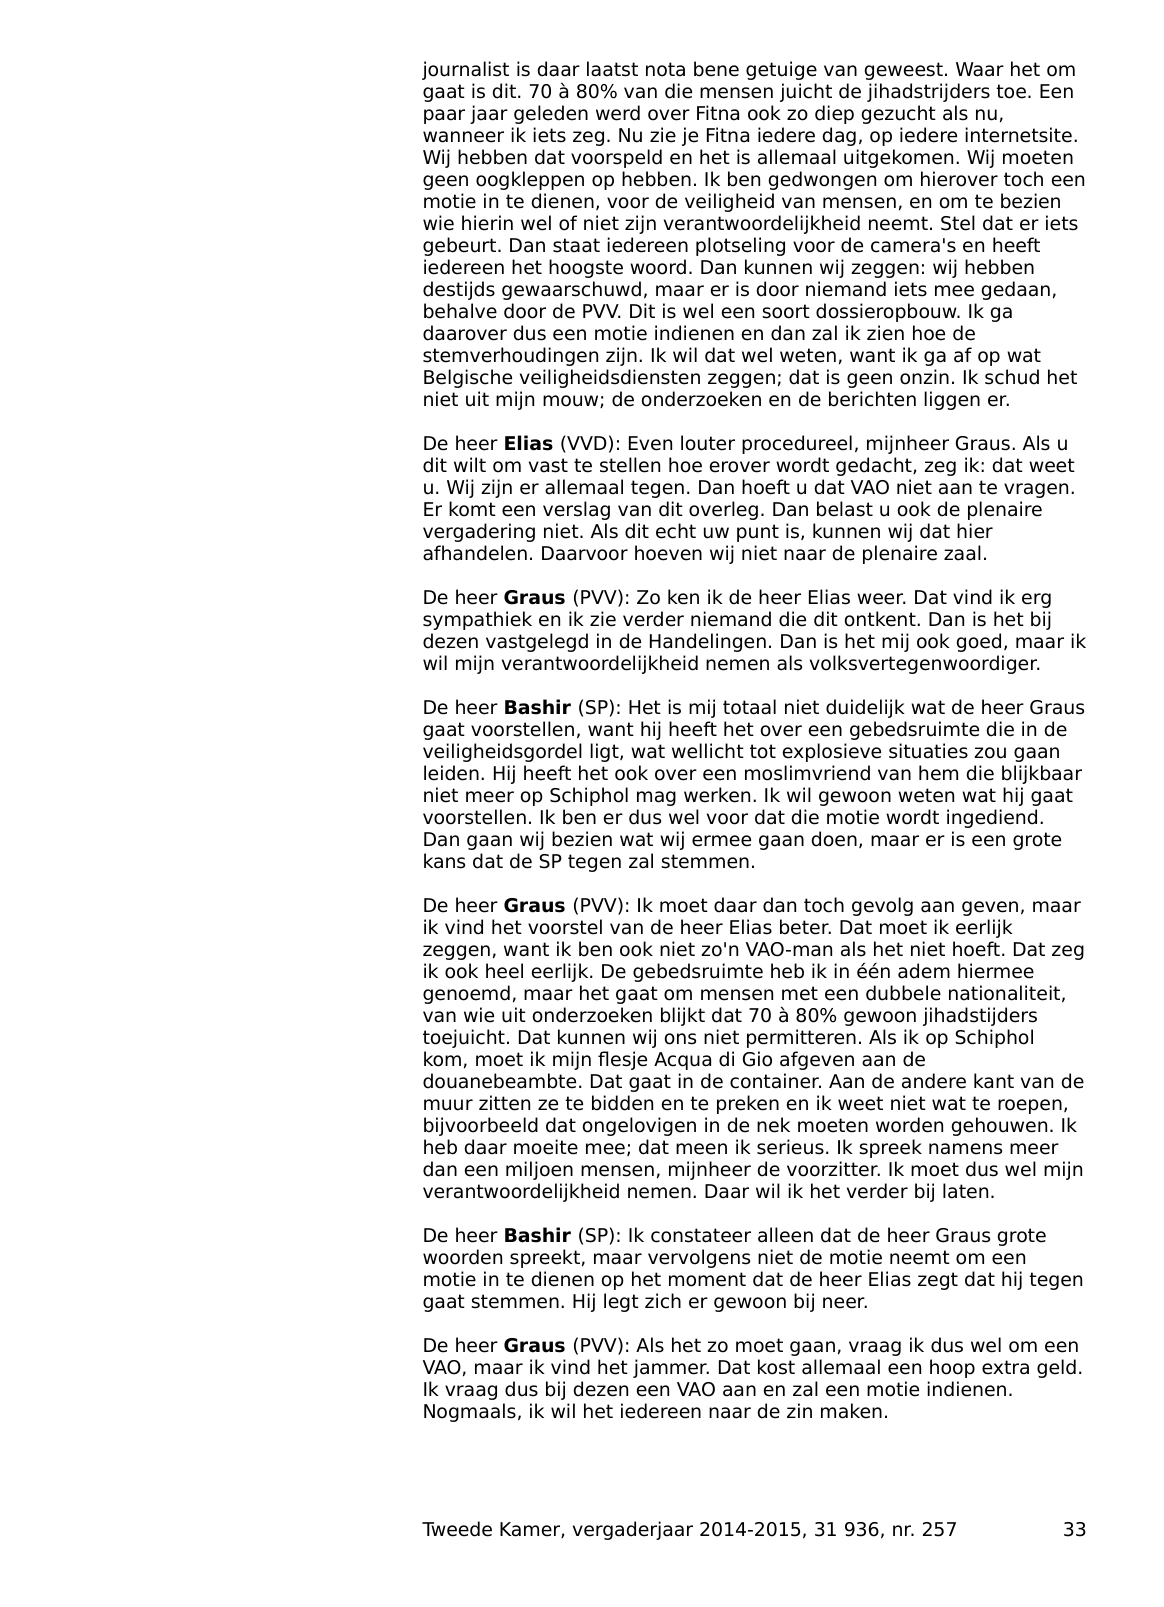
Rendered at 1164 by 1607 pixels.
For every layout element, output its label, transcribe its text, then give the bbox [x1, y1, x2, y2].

text De heer Graus (PVV): Zo ken ik de heer Elias weer. Dat vind ik erg sympathiek en ik zie verder niemand die dit ontkent. Dan is het bij dezen vastgelegd in de Handelingen. Dan is het mij ook goed, maar ik wil mijn verantwoordelijkheid nemen als volksvertegenwoordiger. [422, 587, 1087, 675]
text De heer Bashir (SP): Het is mij totaal niet duidelijk wat de heer Graus gaat voorstellen, want hij heeft het over een gebedsruimte die in de veiligheidsgordel ligt, wat wellicht tot explosieve situaties zou gaan leiden. Hij heeft het ook over een moslimvriend van hem die blijkbaar niet meer op Schiphol mag werken. Ik wil gewoon weten wat hij gaat voorstellen. Ik ben er dus wel voor dat die motie wordt ingediend. Dan gaan wij bezien wat wij ermee gaan doen, maar er is een grote kans dat de SP tegen zal stemmen. [422, 697, 1087, 873]
text journalist is daar laatst nota bene getuige van geweest. Waar het om gaat is dit. 70 à 80% van die mensen juicht de jihadstrijders toe. Een paar jaar geleden werd over Fitna ook zo diep gezucht als nu, wanneer ik iets zeg. Nu zie je Fitna iedere dag, op iedere internetsite. Wij hebben dat voorspeld en het is allemaal uitgekomen. Wij moeten geen oogkleppen op hebben. Ik ben gedwongen om hierover toch een motie in te dienen, voor de veiligheid van mensen, en om te bezien wie hierin wel of niet zijn verantwoordelijkheid neemt. Stel dat er iets gebeurt. Dan staat iedereen plotseling voor de camera's en heeft iedereen het hoogste woord. Dan kunnen wij zeggen: wij hebben destijds gewaarschuwd, maar er is door niemand iets mee gedaan, behalve door de PVV. Dit is wel een soort dossieropbouw. Ik ga daarover dus een motie indienen en dan zal ik zien hoe de stemverhoudingen zijn. Ik wil dat wel weten, want ik ga af op wat Belgische veiligheidsdiensten zeggen; dat is geen onzin. Ik schud het niet uit mijn mouw; de onderzoeken en de berichten liggen er. [422, 59, 1087, 411]
text De heer Graus (PVV): Als het zo moet gaan, vraag ik dus wel om een VAO, maar ik vind het jammer. Dat kost allemaal een hoop extra geld. Ik vraag dus bij dezen een VAO aan en zal een motie indienen. Nogmaals, ik wil het iedereen naar de zin maken. [422, 1335, 1087, 1423]
text De heer Elias (VVD): Even louter procedureel, mijnheer Graus. Als u dit wilt om vast te stellen hoe erover wordt gedacht, zeg ik: dat weet u. Wij zijn er allemaal tegen. Dan hoeft u dat VAO niet aan te vragen. Er komt een verslag van dit overleg. Dan belast u ook de plenaire vergadering niet. Als dit echt uw punt is, kunnen wij dat hier afhandelen. Daarvoor hoeven wij niet naar de plenaire zaal. [422, 433, 1087, 565]
text De heer Graus (PVV): Ik moet daar dan toch gevolg aan geven, maar ik vind het voorstel van de heer Elias beter. Dat moet ik eerlijk zeggen, want ik ben ook niet zo'n VAO-man als het niet hoeft. Dat zeg ik ook heel eerlijk. De gebedsruimte heb ik in één adem hiermee genoemd, maar het gaat om mensen met een dubbele nationaliteit, van wie uit onderzoeken blijkt dat 70 à 80% gewoon jihadstijders toejuicht. Dat kunnen wij ons niet permitteren. Als ik op Schiphol kom, moet ik mijn flesje Acqua di Gio afgeven aan de douanebeambte. Dat gaat in de container. Aan de andere kant van de muur zitten ze te bidden en te preken en ik weet niet wat te roepen, bijvoorbeeld dat ongelovigen in de nek moeten worden gehouwen. Ik heb daar moeite mee; dat meen ik serieus. Ik spreek namens meer dan een miljoen mensen, mijnheer de voorzitter. Ik moet dus wel mijn verantwoordelijkheid nemen. Daar wil ik het verder bij laten. [422, 895, 1087, 1203]
text De heer Bashir (SP): Ik constateer alleen dat de heer Graus grote woorden spreekt, maar vervolgens niet de motie neemt om een motie in te dienen op het moment dat de heer Elias zegt dat hij tegen gaat stemmen. Hij legt zich er gewoon bij neer. [422, 1225, 1087, 1313]
